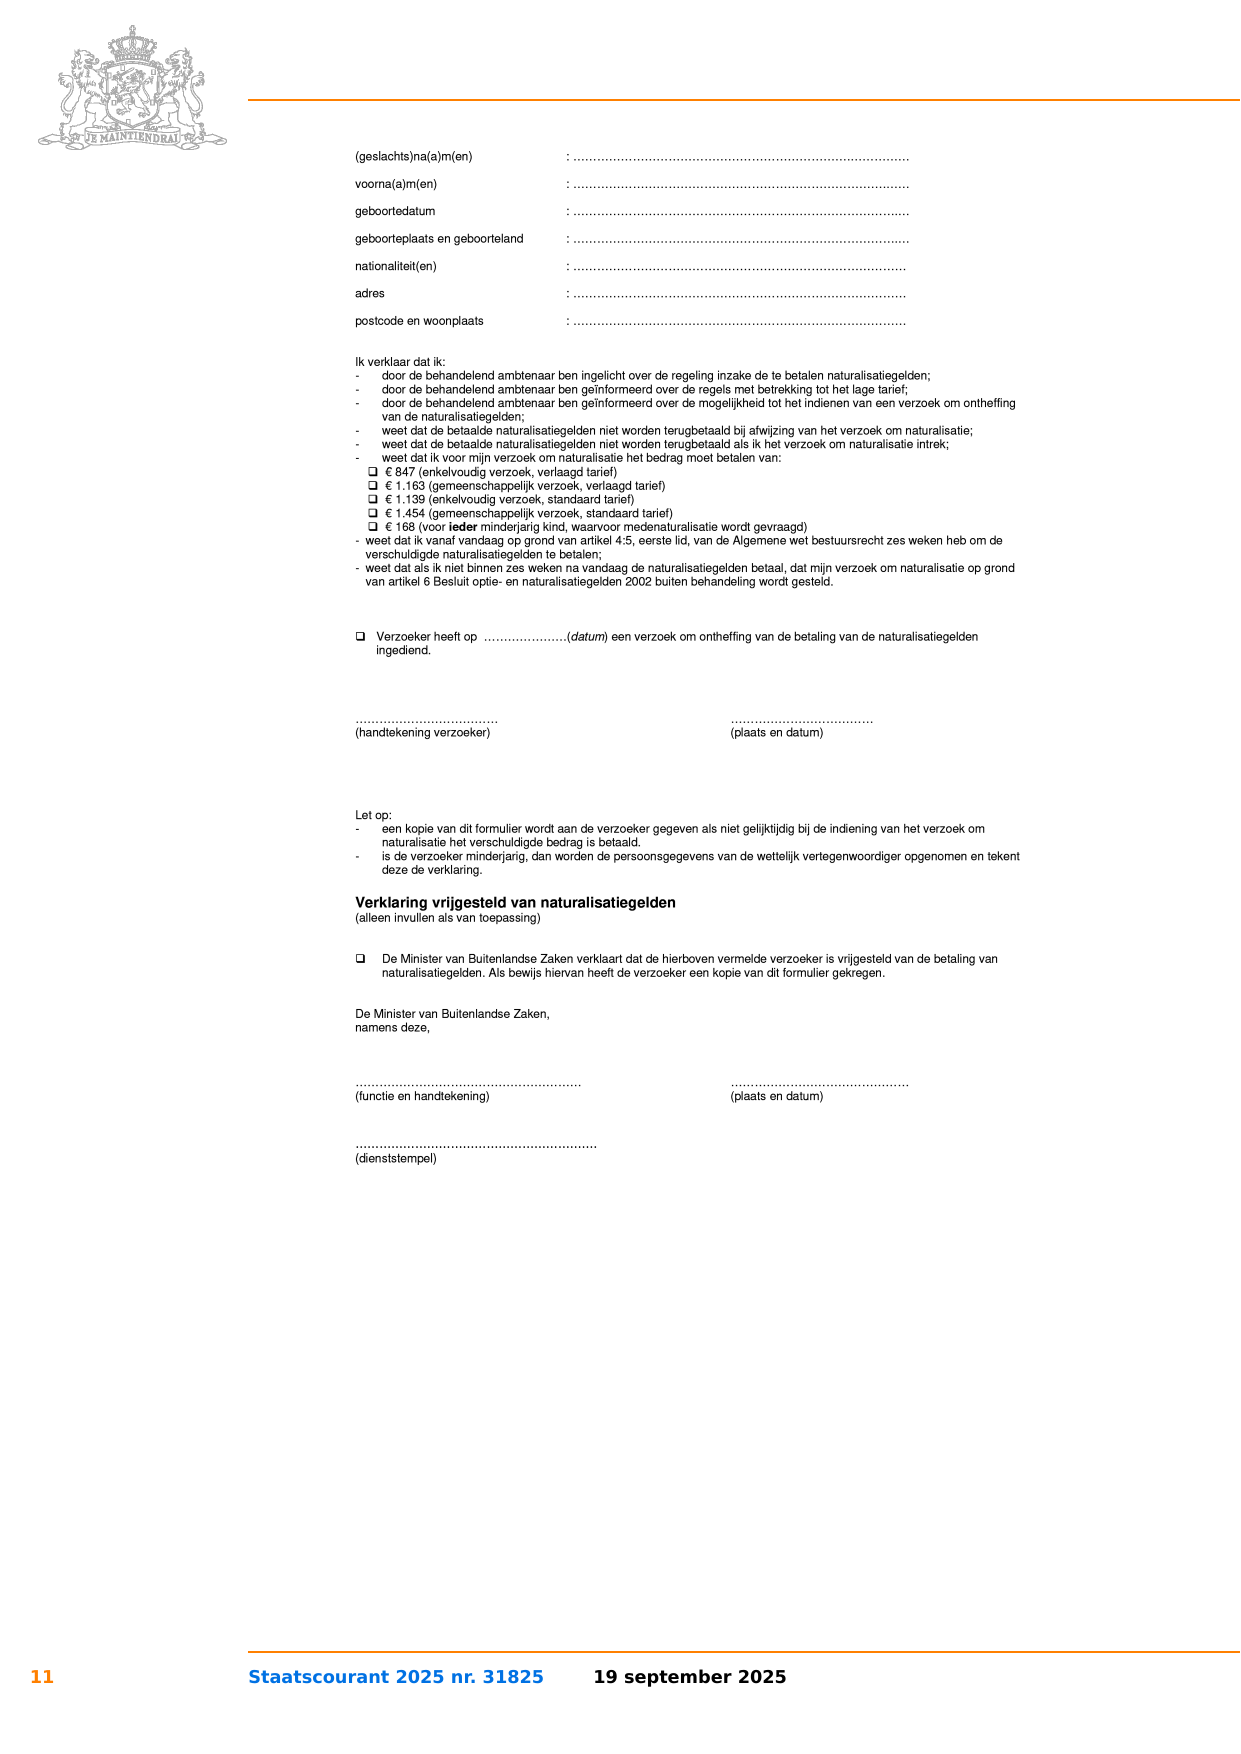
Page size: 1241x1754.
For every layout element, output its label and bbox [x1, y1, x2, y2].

picture [248, 151, 1134, 1103]
picture [248, 1146, 1134, 1165]
picture [38, 25, 227, 150]
